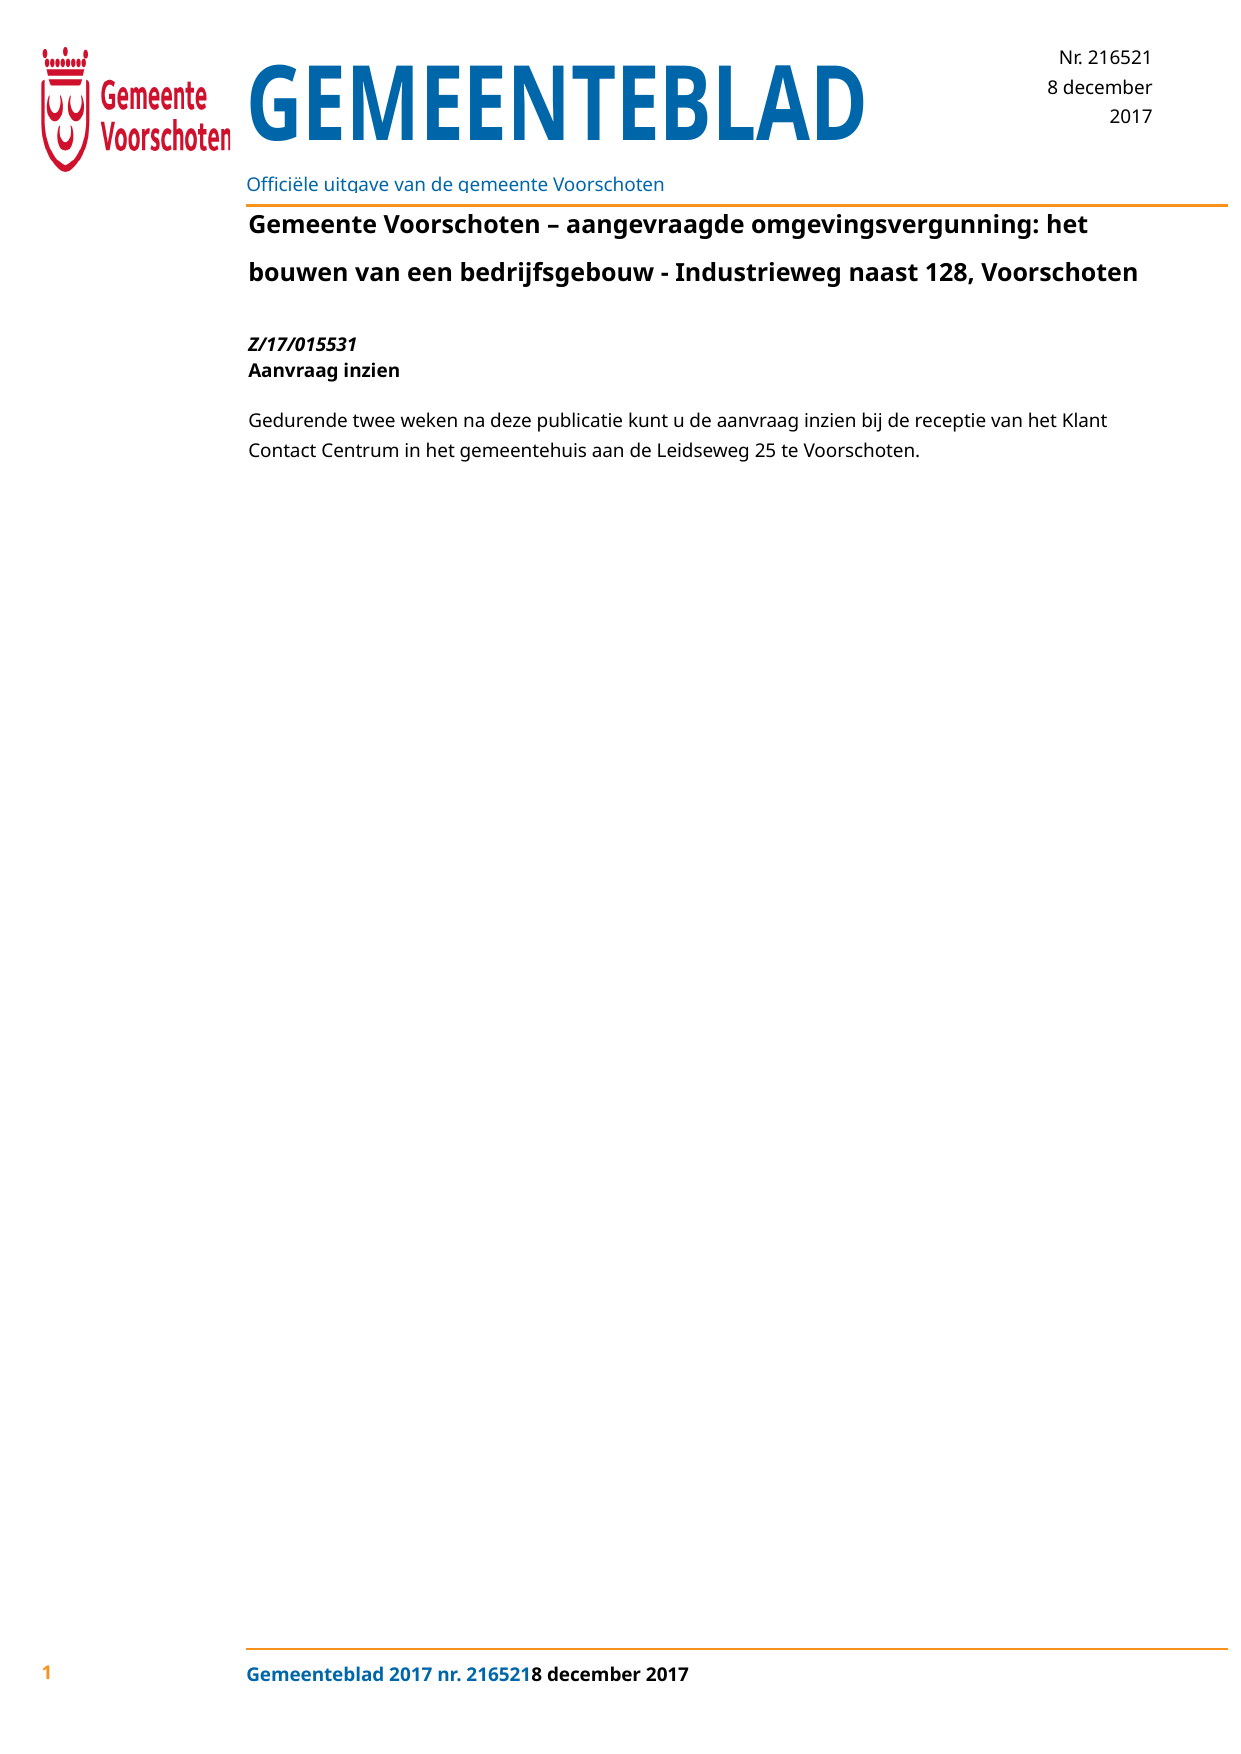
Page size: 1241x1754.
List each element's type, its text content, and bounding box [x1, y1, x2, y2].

text Gedurende twee weken na deze publicatie kunt u de aanvraag inzien bij de receptie van het Klant Contact Centrum in het gemeentehuis aan de Leidseweg 25 te Voorschoten. [248, 408, 1152, 463]
text Z/17/015531 [248, 331, 1152, 357]
text Aanvraag inzien [248, 357, 1152, 383]
text Gemeente Voorschoten – aangevraagde omgevingsvergunning: het bouwen van een bedrijfsgebouw - Industrieweg naast 128, Voorschoten [248, 207, 1152, 288]
picture [41, 47, 231, 172]
